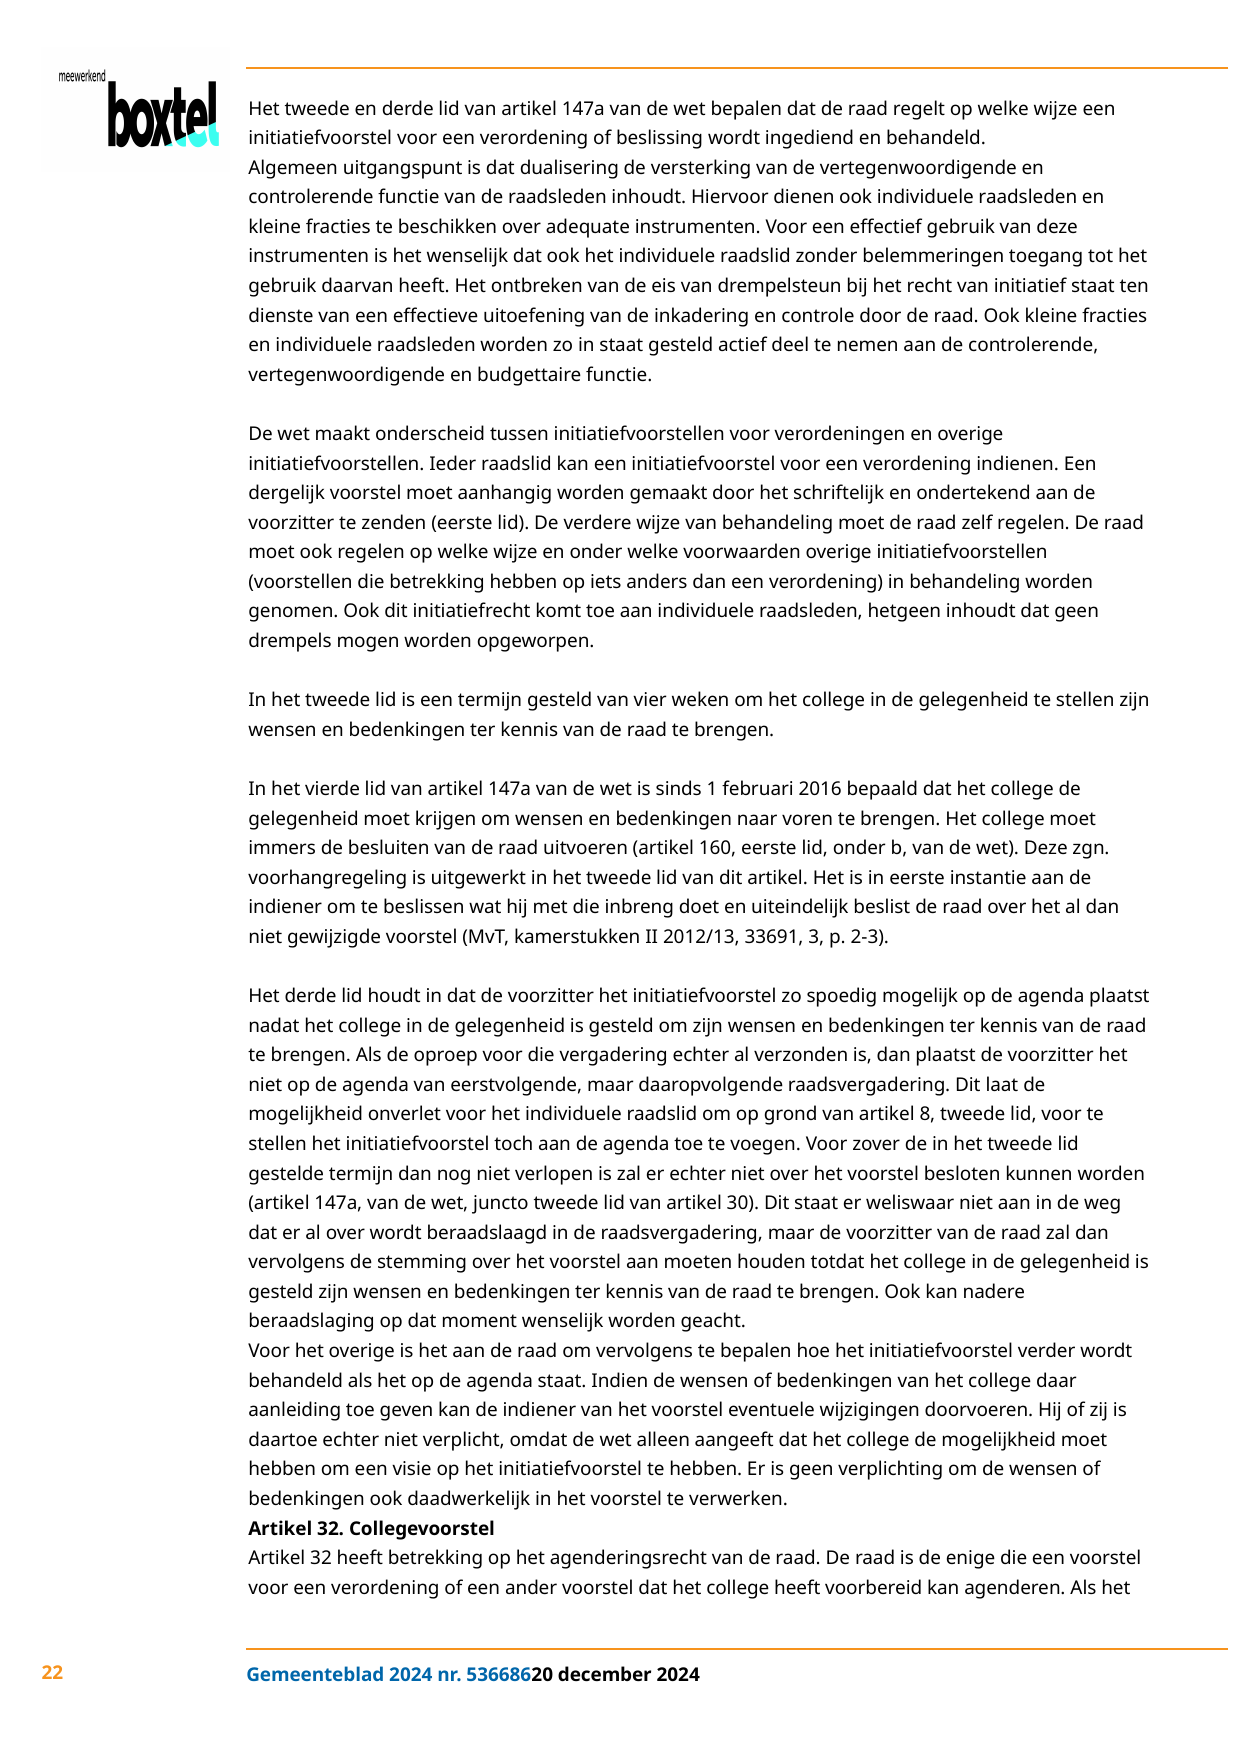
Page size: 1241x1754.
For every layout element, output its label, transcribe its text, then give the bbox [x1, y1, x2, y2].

text Voor het overige is het aan de raad om vervolgens te bepalen hoe het initiatiefvoorstel verder wordt behandeld als het op de agenda staat. Indien de wensen of bedenkingen van het college daar aanleiding toe geven kan de indiener van het voorstel eventuele wijzigingen doorvoeren. Hij of zij is daartoe echter niet verplicht, omdat de wet alleen aangeeft dat het college de mogelijkheid moet hebben om een visie op het initiatiefvoorstel te hebben. Er is geen verplichting om de wensen of bedenkingen ook daadwerkelijk in het voorstel te verwerken. [248, 1337, 1152, 1511]
picture [41, 47, 231, 172]
text In het tweede lid is een termijn gesteld van vier weken om het college in de gelegenheid te stellen zijn wensen en bedenkingen ter kennis van de raad te brengen. [248, 686, 1152, 742]
text Artikel 32. Collegevoorstel [248, 1515, 1152, 1541]
text In het vierde lid van artikel 147a van de wet is sinds 1 februari 2016 bepaald dat het college de gelegenheid moet krijgen om wensen en bedenkingen naar voren te brengen. Het college moet immers de besluiten van de raad uitvoeren (artikel 160, eerste lid, onder b, van de wet). Deze zgn. voorhangregeling is uitgewerkt in het tweede lid van dit artikel. Het is in eerste instantie aan de indiener om te beslissen wat hij met die inbreng doet en uiteindelijk beslist de raad over het al dan niet gewijzigde voorstel (MvT, kamerstukken II 2012/13, 33691, 3, p. 2-3). [248, 775, 1152, 949]
text Artikel 32 heeft betrekking op het agenderingsrecht van de raad. De raad is de enige die een voorstel voor een verordening of een ander voorstel dat het college heeft voorbereid kan agenderen. Als het [248, 1544, 1152, 1600]
text Algemeen uitgangspunt is dat dualisering de versterking van de vertegenwoordigende en controlerende functie van de raadsleden inhoudt. Hiervoor dienen ook individuele raadsleden en kleine fracties te beschikken over adequate instrumenten. Voor een effectief gebruik van deze instrumenten is het wenselijk dat ook het individuele raadslid zonder belemmeringen toegang tot het gebruik daarvan heeft. Het ontbreken van de eis van drempelsteun bij het recht van initiatief staat ten dienste van een effectieve uitoefening van de inkadering en controle door de raad. Ook kleine fracties en individuele raadsleden worden zo in staat gesteld actief deel te nemen aan de controlerende, vertegenwoordigende en budgettaire functie. [248, 154, 1152, 387]
text Het derde lid houdt in dat de voorzitter het initiatiefvoorstel zo spoedig mogelijk op de agenda plaatst nadat het college in de gelegenheid is gesteld om zijn wensen en bedenkingen ter kennis van de raad te brengen. Als de oproep voor die vergadering echter al verzonden is, dan plaatst de voorzitter het niet op de agenda van eerstvolgende, maar daaropvolgende raadsvergadering. Dit laat de mogelijkheid onverlet voor het individuele raadslid om op grond van artikel 8, tweede lid, voor te stellen het initiatiefvoorstel toch aan de agenda toe te voegen. Voor zover de in het tweede lid gestelde termijn dan nog niet verlopen is zal er echter niet over het voorstel besloten kunnen worden (artikel 147a, van de wet, juncto tweede lid van artikel 30). Dit staat er weliswaar niet aan in de weg dat er al over wordt beraadslaagd in de raadsvergadering, maar de voorzitter van de raad zal dan vervolgens de stemming over het voorstel aan moeten houden totdat het college in de gelegenheid is gesteld zijn wensen en bedenkingen ter kennis van de raad te brengen. Ook kan nadere beraadslaging op dat moment wenselijk worden geacht. [248, 982, 1152, 1333]
text De wet maakt onderscheid tussen initiatiefvoorstellen voor verordeningen en overige initiatiefvoorstellen. Ieder raadslid kan een initiatiefvoorstel voor een verordening indienen. Een dergelijk voorstel moet aanhangig worden gemaakt door het schriftelijk en ondertekend aan de voorzitter te zenden (eerste lid). De verdere wijze van behandeling moet de raad zelf regelen. De raad moet ook regelen op welke wijze en onder welke voorwaarden overige initiatiefvoorstellen (voorstellen die betrekking hebben op iets anders dan een verordening) in behandeling worden genomen. Ook dit initiatiefrecht komt toe aan individuele raadsleden, hetgeen inhoudt dat geen drempels mogen worden opgeworpen. [248, 420, 1152, 653]
text Het tweede en derde lid van artikel 147a van de wet bepalen dat de raad regelt op welke wijze een initiatiefvoorstel voor een verordening of beslissing wordt ingediend en behandeld. [248, 95, 1152, 150]
